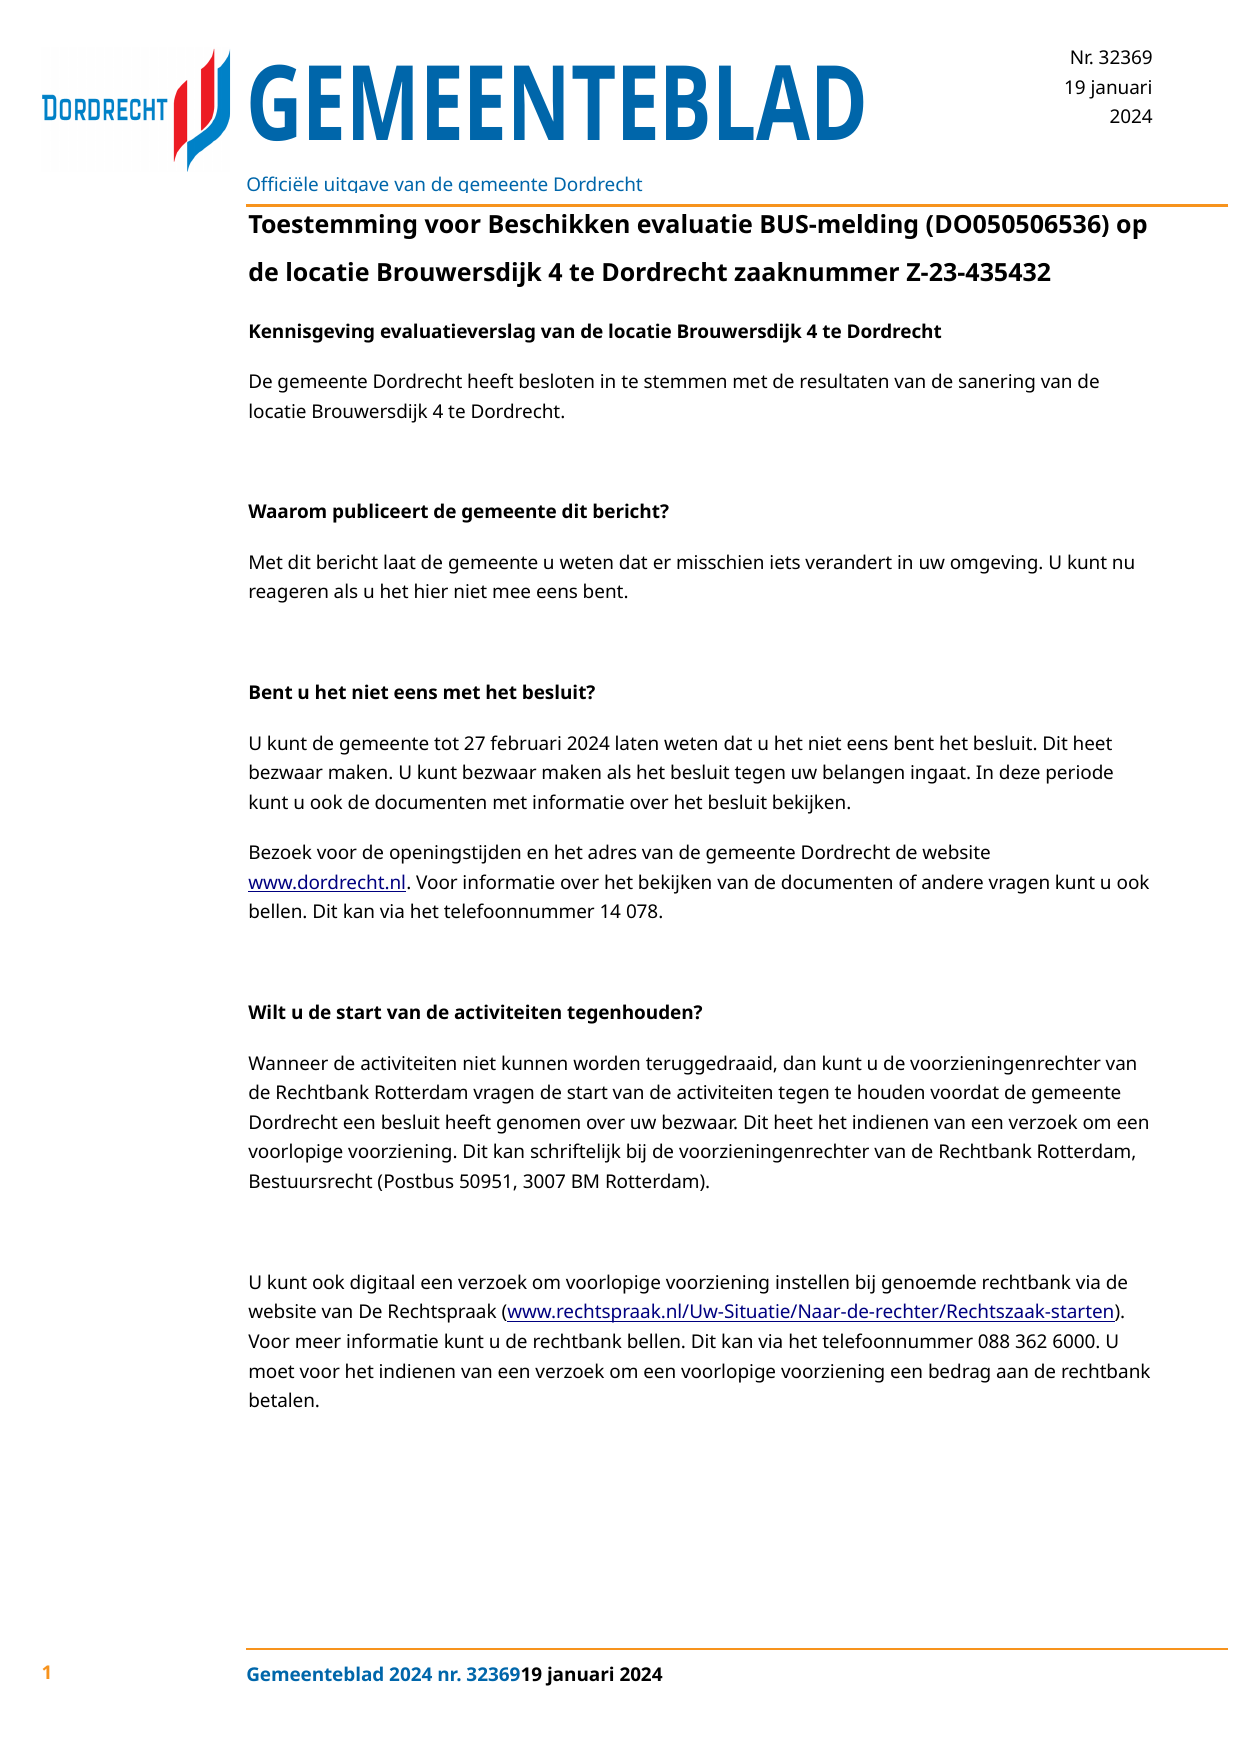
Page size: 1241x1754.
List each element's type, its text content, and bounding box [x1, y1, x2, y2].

picture [41, 47, 231, 172]
text Waarom publiceert de gemeente dit bericht? [248, 499, 1152, 524]
text Bent u het niet eens met het besluit? [248, 679, 1152, 705]
text Kennisgeving evaluatieverslag van de locatie Brouwersdijk 4 te Dordrecht [248, 318, 1152, 344]
text Wilt u de start van de activiteiten tegenhouden? [248, 999, 1152, 1025]
text Met dit bericht laat de gemeente u weten dat er misschien iets verandert in uw omgeving. U kunt nu reageren als u het hier niet mee eens bent. [248, 549, 1152, 604]
text Toestemming voor Beschikken evaluatie BUS-melding (DO050506536) op de locatie Brouwersdijk 4 te Dordrecht zaaknummer Z-23-435432 [248, 207, 1152, 288]
text Bezoek voor de openingstijden en het adres van de gemeente Dordrecht de website www.dordrecht.nl. Voor informatie over het bekijken van de documenten of andere vragen kunt u ook bellen. Dit kan via het telefoonnummer 14 078. [248, 839, 1152, 924]
text Wanneer de activiteiten niet kunnen worden teruggedraaid, dan kunt u de voorzieningenrechter van de Rechtbank Rotterdam vragen de start van de activiteiten tegen te houden voordat de gemeente Dordrecht een besluit heeft genomen over uw bezwaar. Dit heet het indienen van een verzoek om een voorlopige voorziening. Dit kan schriftelijk bij de voorzieningenrechter van de Rechtbank Rotterdam, Bestuursrecht (Postbus 50951, 3007 BM Rotterdam). [248, 1050, 1152, 1194]
text U kunt ook digitaal een verzoek om voorlopige voorziening instellen bij genoemde rechtbank via de website van De Rechtspraak (www.rechtspraak.nl/Uw-Situatie/Naar-de-rechter/Rechtszaak-starten). Voor meer informatie kunt u de rechtbank bellen. Dit kan via het telefoonnummer 088 362 6000. U moet voor het indienen van een verzoek om een voorlopige voorziening een bedrag aan de rechtbank betalen. [248, 1269, 1152, 1413]
text De gemeente Dordrecht heeft besloten in te stemmen met de resultaten van de sanering van de locatie Brouwersdijk 4 te Dordrecht. [248, 368, 1152, 424]
text U kunt de gemeente tot 27 februari 2024 laten weten dat u het niet eens bent het besluit. Dit heet bezwaar maken. U kunt bezwaar maken als het besluit tegen uw belangen ingaat. In deze periode kunt u ook de documenten met informatie over het besluit bekijken. [248, 730, 1152, 815]
